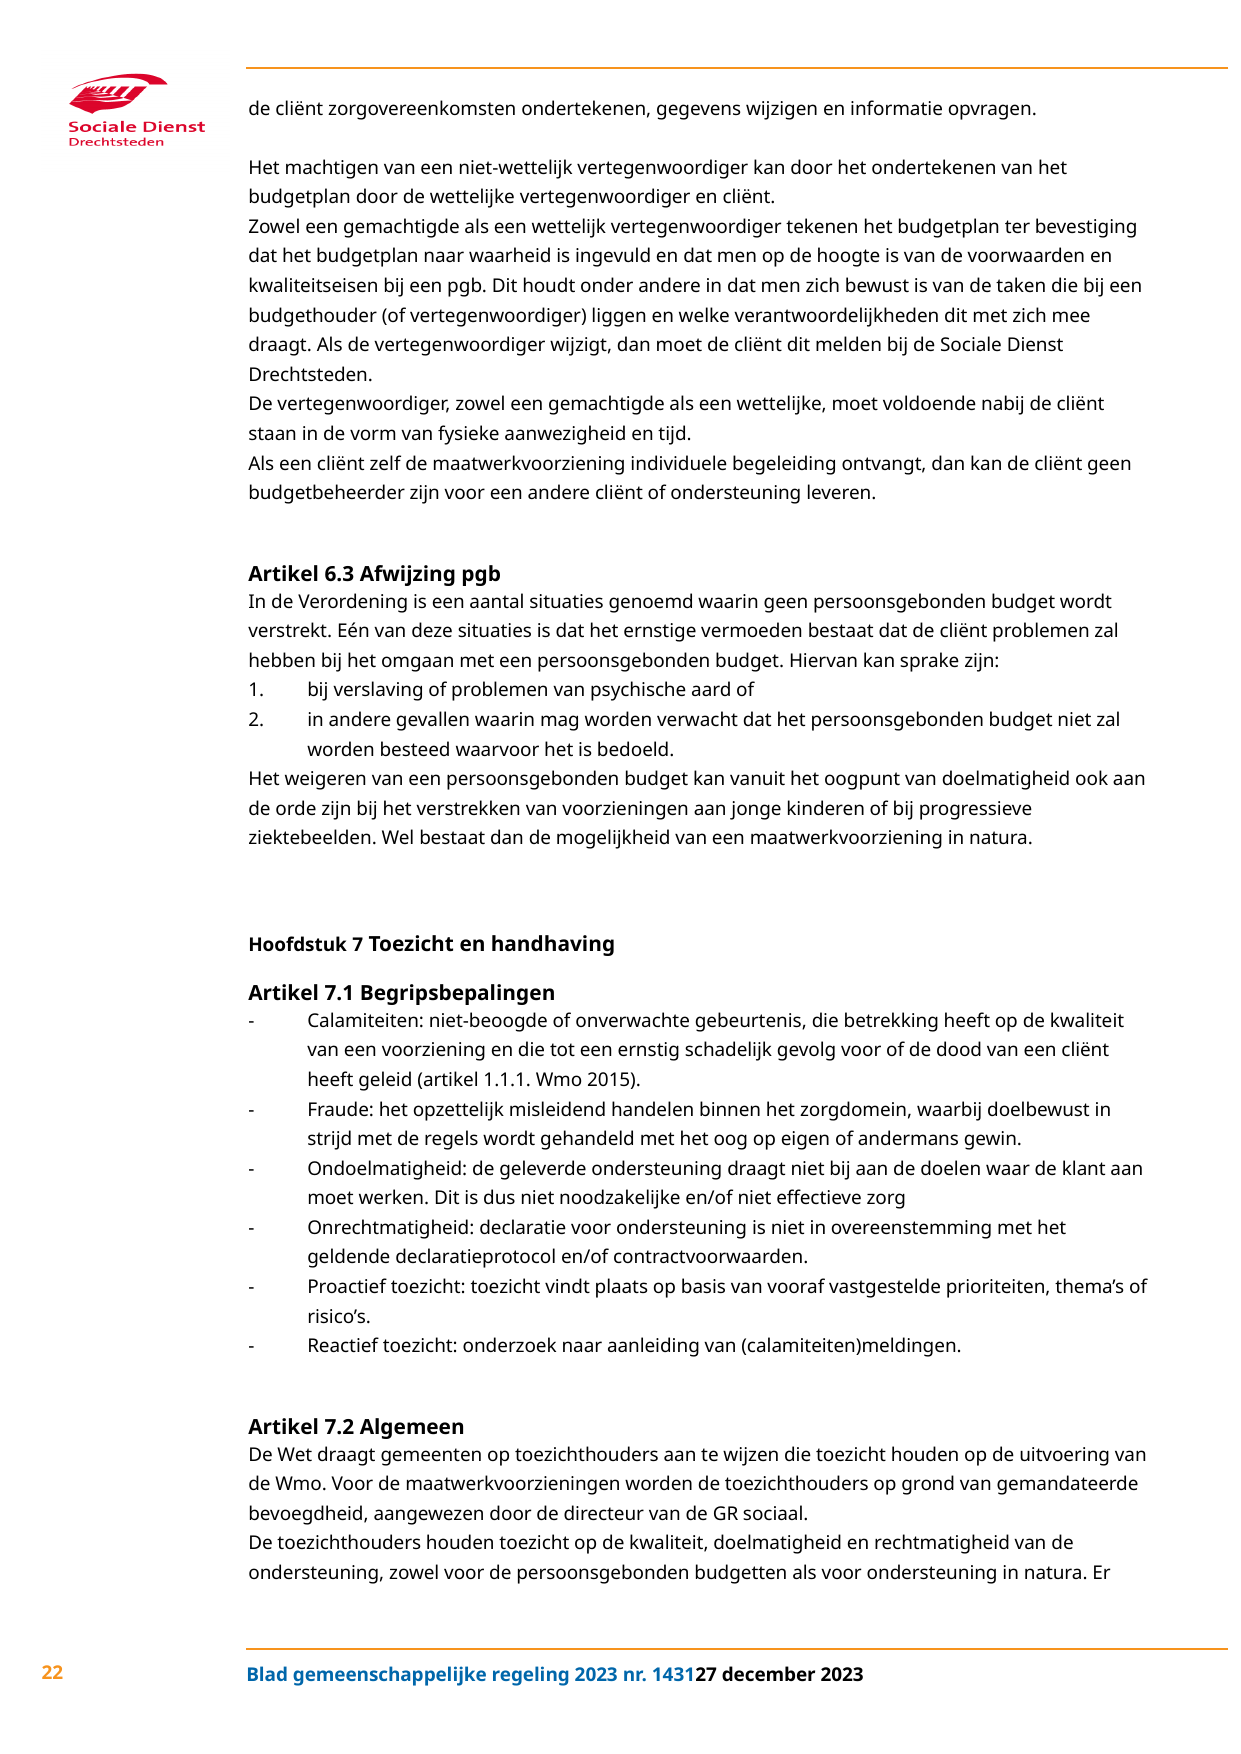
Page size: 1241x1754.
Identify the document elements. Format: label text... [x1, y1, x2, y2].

text De vertegenwoordiger, zowel een gemachtigde als een wettelijke, moet voldoende nabij de cliënt staan in de vorm van fysieke aanwezigheid en tijd. [248, 391, 1152, 446]
list Reactief toezicht: onderzoek naar aanleiding van (calamiteiten)meldingen. [248, 1332, 1152, 1358]
text In de Verordening is een aantal situaties genoemd waarin geen persoonsgebonden budget wordt verstrekt. Eén van deze situaties is dat het ernstige vermoeden bestaat dat de cliënt problemen zal hebben bij het omgaan met een persoonsgebonden budget. Hiervan kan sprake zijn: [248, 588, 1152, 673]
list Proactief toezicht: toezicht vindt plaats op basis van vooraf vastgestelde prioriteiten, thema’s of risico’s. [248, 1273, 1152, 1328]
text De toezichthouders houden toezicht op de kwaliteit, doelmatigheid en rechtmatigheid van de ondersteuning, zowel voor de persoonsgebonden budgetten als voor ondersteuning in natura. Er [248, 1529, 1152, 1585]
list in andere gevallen waarin mag worden verwacht dat het persoonsgebonden budget niet zal worden besteed waarvoor het is bedoeld. [248, 706, 1152, 761]
list Fraude: het opzettelijk misleidend handelen binnen het zorgdomein, waarbij doelbewust in strijd met de regels wordt gehandeld met het oog op eigen of andermans gewin. [248, 1096, 1152, 1151]
text Zowel een gemachtigde als een wettelijk vertegenwoordiger tekenen het budgetplan ter bevestiging dat het budgetplan naar waarheid is ingevuld en dat men op de hoogte is van de voorwaarden en kwaliteitseisen bij een pgb. Dit houdt onder andere in dat men zich bewust is van de taken die bij een budgethouder (of vertegenwoordiger) liggen en welke verantwoordelijkheden dit met zich mee draagt. Als de vertegenwoordiger wijzigt, dan moet de cliënt dit melden bij de Sociale Dienst Drechtsteden. [248, 213, 1152, 387]
list Calamiteiten: niet-beoogde of onverwachte gebeurtenis, die betrekking heeft op de kwaliteit van een voorziening en die tot een ernstig schadelijk gevolg voor of de dood van een cliënt heeft geleid (artikel 1.1.1. Wmo 2015). [248, 1007, 1152, 1092]
list bij verslaving of problemen van psychische aard of [248, 677, 1152, 702]
text Artikel 7.1 Begripsbepalingen [248, 978, 1152, 1007]
text Artikel 6.3 Afwijzing pgb [248, 559, 1152, 588]
text Het machtigen van een niet-wettelijk vertegenwoordiger kan door het ondertekenen van het budgetplan door de wettelijke vertegenwoordiger en cliënt. [248, 154, 1152, 209]
text Het weigeren van een persoonsgebonden budget kan vanuit het oogpunt van doelmatigheid ook aan de orde zijn bij het verstrekken van voorzieningen aan jonge kinderen of bij progressieve ziektebeelden. Wel bestaat dan de mogelijkheid van een maatwerkvoorziening in natura. [248, 765, 1152, 850]
text Hoofdstuk 7 Toezicht en handhaving [248, 929, 1152, 958]
text De Wet draagt gemeenten op toezichthouders aan te wijzen die toezicht houden op de uitvoering van de Wmo. Voor de maatwerkvoorzieningen worden de toezichthouders op grond van gemandateerde bevoegdheid, aangewezen door de directeur van de GR sociaal. [248, 1441, 1152, 1526]
text Artikel 7.2 Algemeen [248, 1412, 1152, 1441]
list Onrechtmatigheid: declaratie voor ondersteuning is niet in overeenstemming met het geldende declaratieprotocol en/of contractvoorwaarden. [248, 1214, 1152, 1269]
text Als een cliënt zelf de maatwerkvoorziening individuele begeleiding ontvangt, dan kan de cliënt geen budgetbeheerder zijn voor een andere cliënt of ondersteuning leveren. [248, 450, 1152, 505]
text de cliënt zorgovereenkomsten ondertekenen, gegevens wijzigen en informatie opvragen. [248, 95, 1152, 121]
list Ondoelmatigheid: de geleverde ondersteuning draagt niet bij aan de doelen waar de klant aan moet werken. Dit is dus niet noodzakelijke en/of niet effectieve zorg [248, 1155, 1152, 1210]
picture [41, 47, 231, 172]
